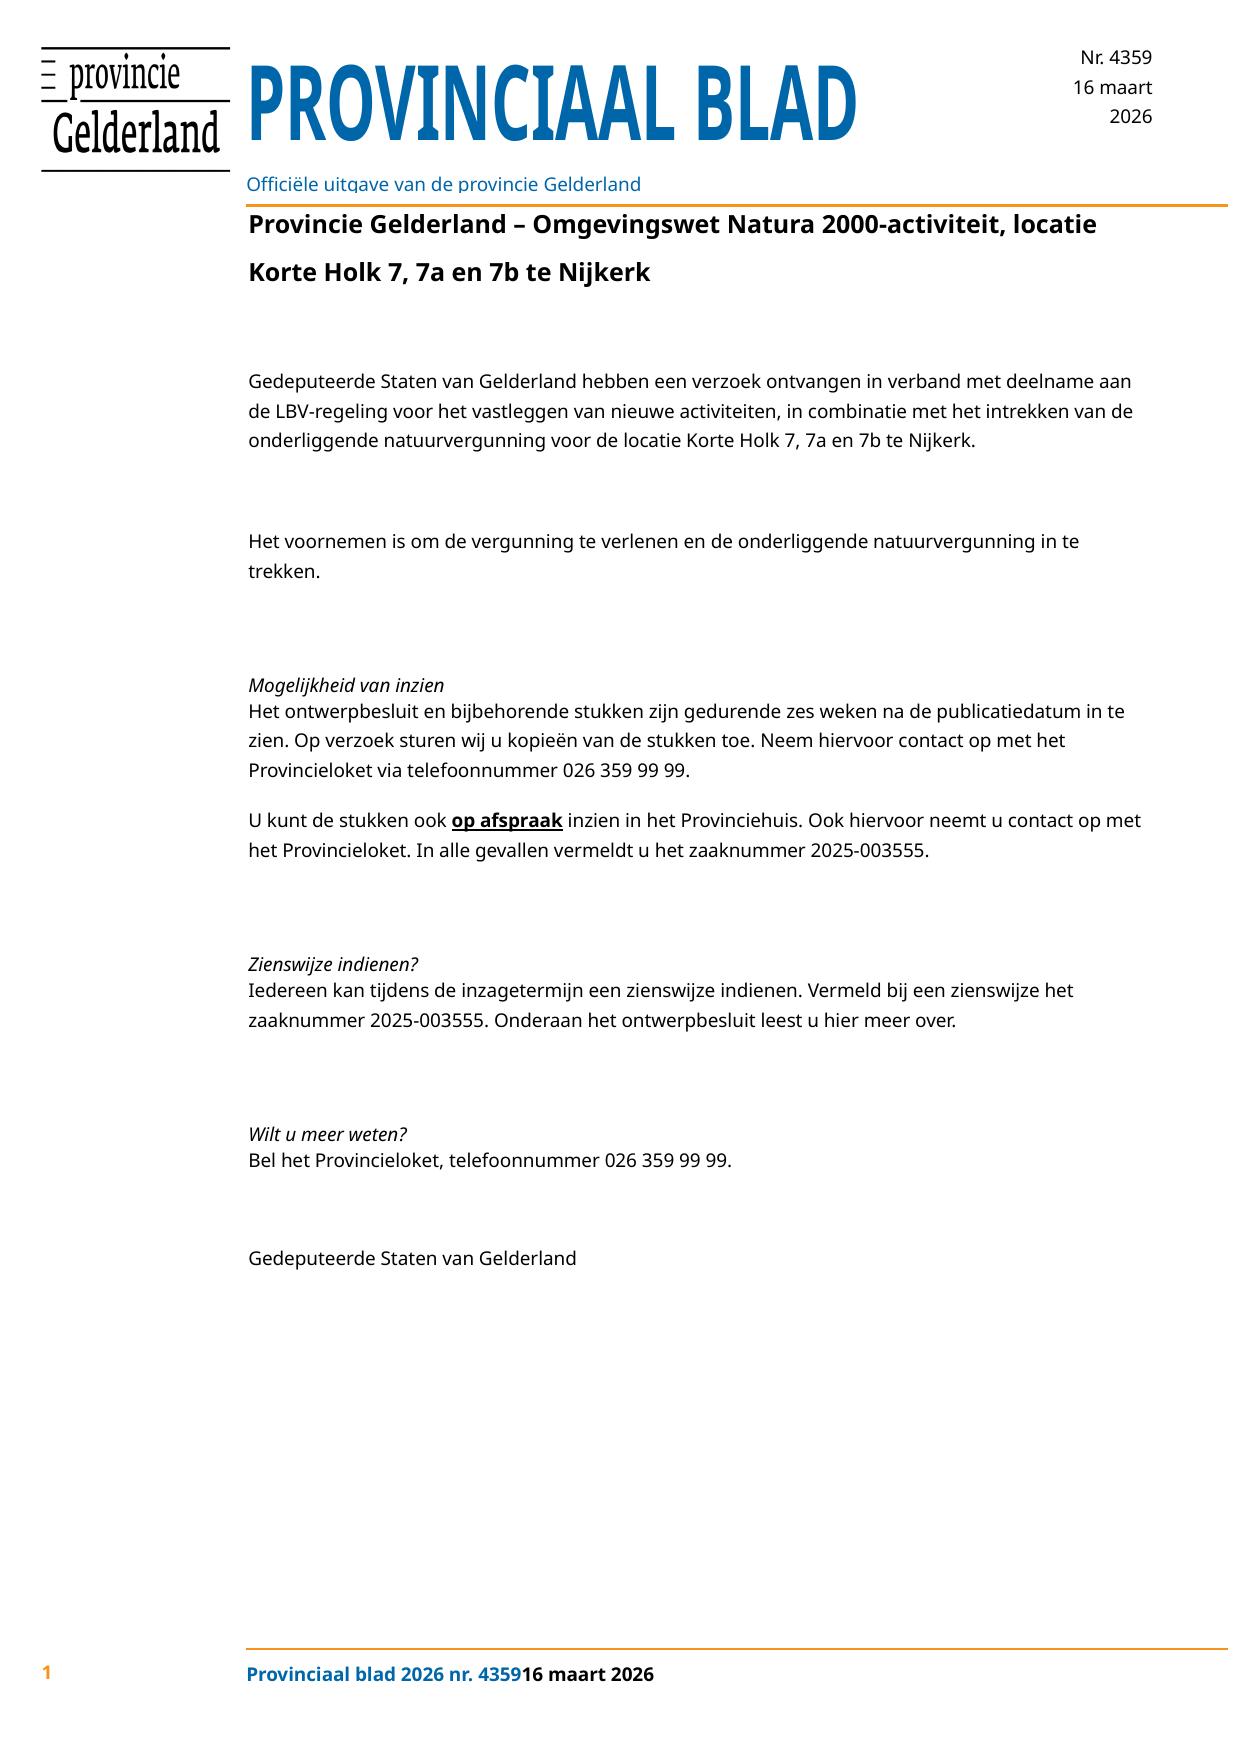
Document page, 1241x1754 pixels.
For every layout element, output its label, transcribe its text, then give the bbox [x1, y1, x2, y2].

text U kunt de stukken ook op afspraak inzien in het Provinciehuis. Ook hiervoor neemt u contact op met het Provincieloket. In alle gevallen vermeldt u het zaaknummer 2025-003555. [248, 808, 1152, 863]
text Gedeputeerde Staten van Gelderland [248, 1245, 1152, 1271]
text Gedeputeerde Staten van Gelderland hebben een verzoek ontvangen in verband met deelname aan de LBV-regeling voor het vastleggen van nieuwe activiteiten, in combinatie met het intrekken van de onderliggende natuurvergunning voor de locatie Korte Holk 7, 7a en 7b te Nijkerk. [248, 368, 1152, 453]
text Provincie Gelderland – Omgevingswet Natura 2000-activiteit, locatie Korte Holk 7, 7a en 7b te Nijkerk [248, 207, 1152, 288]
picture [41, 47, 231, 172]
text Mogelijkheid van inzien [248, 672, 1152, 698]
text Wilt u meer weten? [248, 1121, 1152, 1147]
text Het voornemen is om de vergunning te verlenen en de onderliggende natuurvergunning in te trekken. [248, 528, 1152, 584]
text Bel het Provincieloket, telefoonnummer 026 359 99 99. [248, 1147, 1152, 1173]
text Zienswijze indienen? [248, 952, 1152, 977]
text Het ontwerpbesluit en bijbehorende stukken zijn gedurende zes weken na de publicatiedatum in te zien. Op verzoek sturen wij u kopieën van de stukken toe. Neem hiervoor contact op met het Provincieloket via telefoonnummer 026 359 99 99. [248, 698, 1152, 783]
text Iedereen kan tijdens de inzagetermijn een zienswijze indienen. Vermeld bij een zienswijze het zaaknummer 2025-003555. Onderaan het ontwerpbesluit leest u hier meer over. [248, 977, 1152, 1033]
